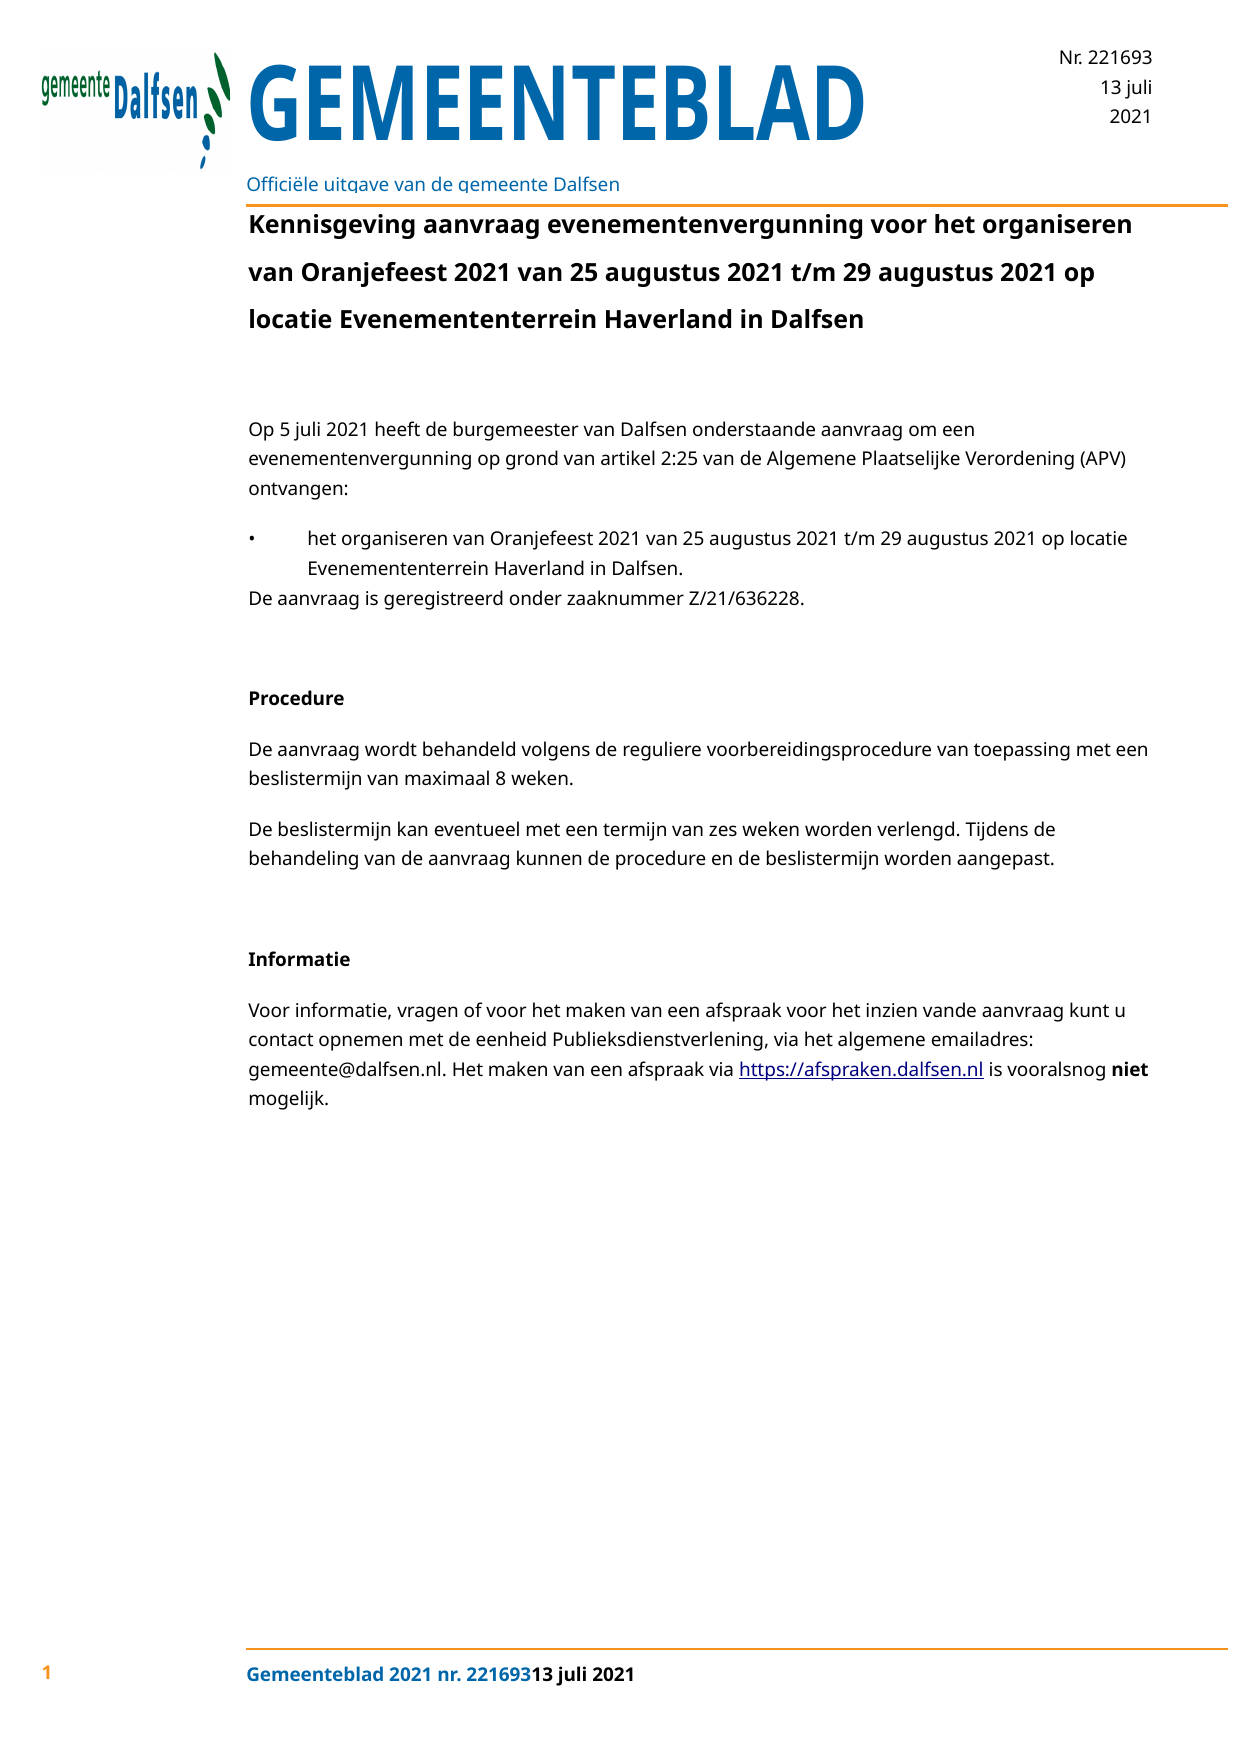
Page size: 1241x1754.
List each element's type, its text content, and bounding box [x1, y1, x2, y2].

list het organiseren van Oranjefeest 2021 van 25 augustus 2021 t/m 29 augustus 2021 op locatie Evenemententerrein Haverland in Dalfsen. [248, 526, 1152, 581]
text De aanvraag wordt behandeld volgens de reguliere voorbereidingsprocedure van toepassing met een beslistermijn van maximaal 8 weken. [248, 736, 1152, 791]
text Informatie [248, 946, 1152, 972]
text Op 5 juli 2021 heeft de burgemeester van Dalfsen onderstaande aanvraag om een evenementenvergunning op grond van artikel 2:25 van de Algemene Plaatselijke Verordening (APV) ontvangen: [248, 416, 1152, 501]
text Procedure [248, 686, 1152, 711]
text Voor informatie, vragen of voor het maken van een afspraak voor het inzien vande aanvraag kunt u contact opnemen met de eenheid Publieksdienstverlening, via het algemene emailadres: gemeente@dalfsen.nl. Het maken van een afspraak via https://afspraken.dalfsen.nl is vooralsnog niet mogelijk. [248, 997, 1152, 1111]
picture [41, 47, 231, 172]
text Kennisgeving aanvraag evenementenvergunning voor het organiseren van Oranjefeest 2021 van 25 augustus 2021 t/m 29 augustus 2021 op locatie Evenemententerrein Haverland in Dalfsen [248, 207, 1152, 336]
text De beslistermijn kan eventueel met een termijn van zes weken worden verlengd. Tijdens de behandeling van de aanvraag kunnen de procedure en de beslistermijn worden aangepast. [248, 816, 1152, 871]
text De aanvraag is geregistreerd onder zaaknummer Z/21/636228. [248, 585, 1152, 610]
